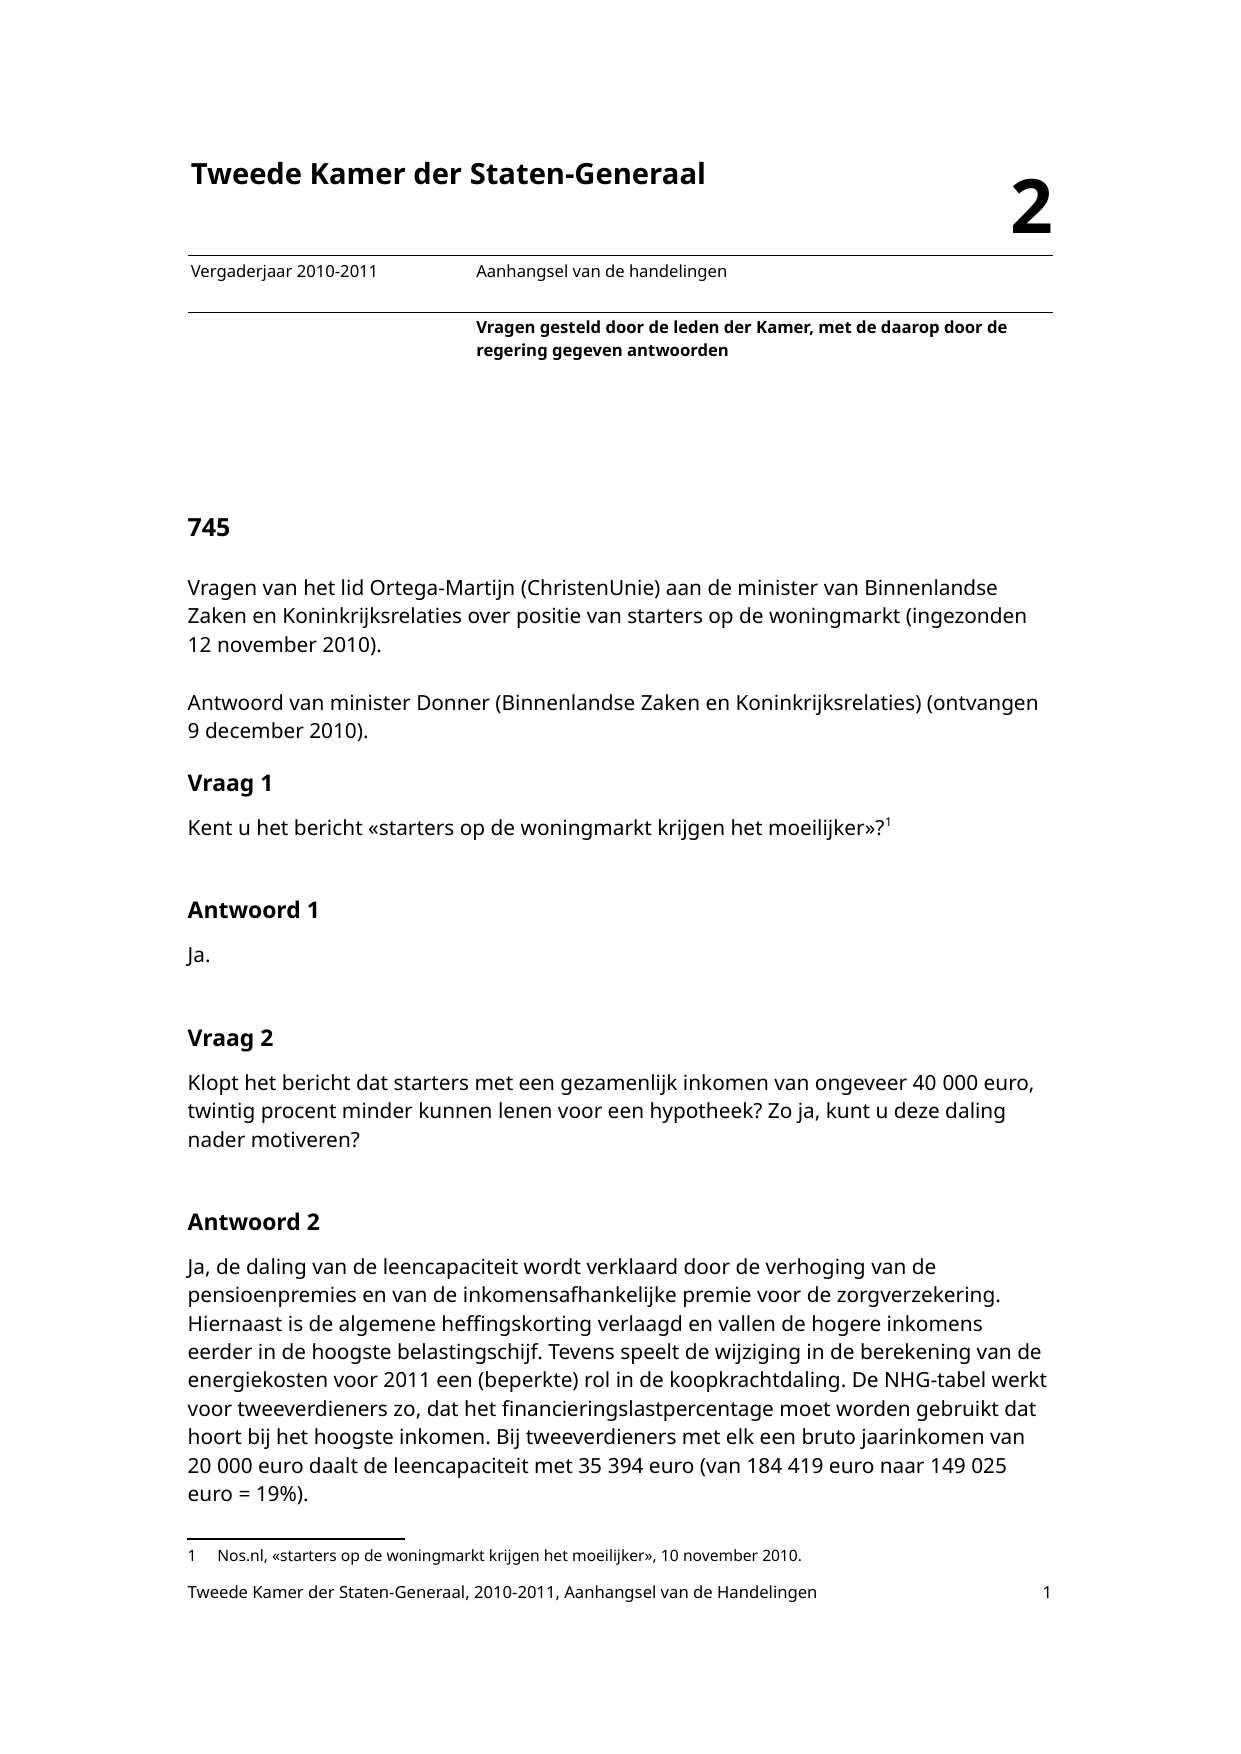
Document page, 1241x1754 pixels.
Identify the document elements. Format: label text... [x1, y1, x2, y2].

text Ja. [187, 941, 1053, 969]
table_cell Aanhangsel van de handelingen [473, 256, 1053, 312]
text Ja, de daling van de leencapaciteit wordt verklaard door de verhoging van de pensioenpremies en van de inkomensafhankelijke premie voor de zorgverzekering. Hiernaast is de algemene heffingskorting verlaagd en vallen de hogere inkomens eerder in de hoogste belastingschijf. Tevens speelt de wijziging in de berekening van de energiekosten voor 2011 een (beperkte) rol in de koopkrachtdaling. De NHG-tabel werkt voor tweeverdieners zo, dat het financieringslastpercentage moet worden gebruikt dat hoort bij het hoogste inkomen. Bij tweeverdieners met elk een bruto jaarinkomen van 20 000 euro daalt de leencapaciteit met 35 394 euro (van 184 419 euro naar 149 025 euro = 19%). [187, 1252, 1053, 1508]
subtitle Vraag 2 [187, 1022, 1053, 1053]
text Klopt het bericht dat starters met een gezamenlijk inkomen van ongeveer 40 000 euro, twintig procent minder kunnen lenen voor een hypotheek? Zo ja, kunt u deze daling nader motiveren? [187, 1068, 1053, 1153]
text 745 [187, 509, 1053, 543]
table_cell [188, 313, 473, 361]
text Kent u het bericht «starters op de woningmarkt krijgen het moeilijker»? [187, 813, 1053, 842]
table_cell Vergaderjaar 2010-2011 [188, 256, 473, 312]
subtitle Vraag 1 [187, 767, 1053, 798]
table_header Tweede Kamer der Staten-Generaal [188, 150, 879, 255]
subtitle Antwoord 1 [187, 894, 1053, 926]
table_header 2 [880, 150, 1053, 255]
text Vragen van het lid Ortega-Martijn (ChristenUnie) aan de minister van Binnenlandse Zaken en Koninkrijksrelaties over positie van starters op de woningmarkt (ingezonden 12 november 2010). [187, 573, 1053, 658]
table_cell Vragen gesteld door de leden der Kamer, met de daarop door de regering gegeven antwoorden [473, 313, 1053, 361]
text Antwoord van minister Donner (Binnenlandse Zaken en Koninkrijksrelaties) (ontvangen 9 december 2010). [187, 688, 1053, 745]
subtitle Antwoord 2 [187, 1206, 1053, 1237]
text Nos.nl, «starters op de woningmarkt krijgen het moeilijker», 10 november 2010. [187, 1538, 1053, 1566]
